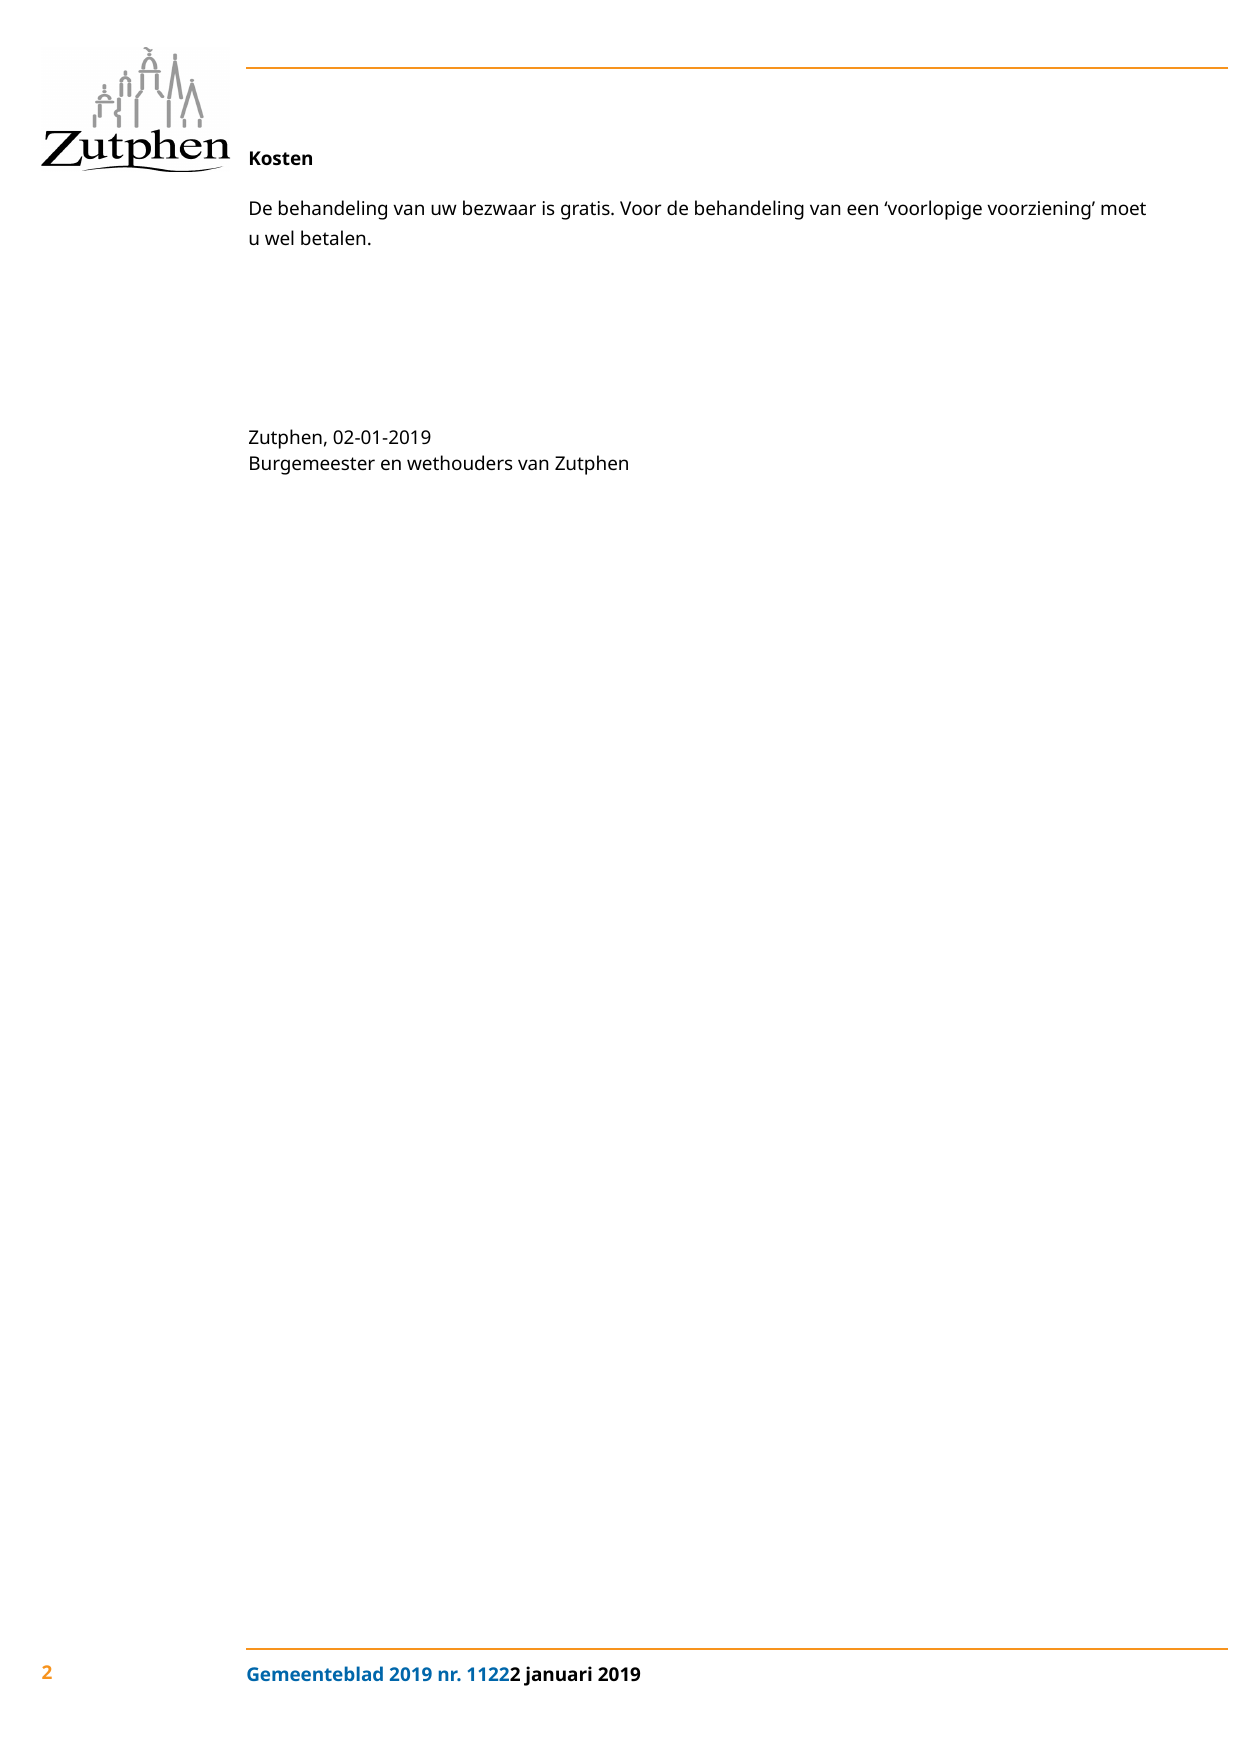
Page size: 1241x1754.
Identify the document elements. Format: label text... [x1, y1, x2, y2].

text Zutphen, 02-01-2019 [248, 424, 1152, 450]
text Kosten [248, 145, 1152, 171]
text De behandeling van uw bezwaar is gratis. Voor de behandeling van een ‘voorlopige voorziening’ moet u wel betalen. [248, 196, 1152, 251]
text Burgemeester en wethouders van Zutphen [248, 450, 1152, 476]
picture [41, 47, 231, 172]
